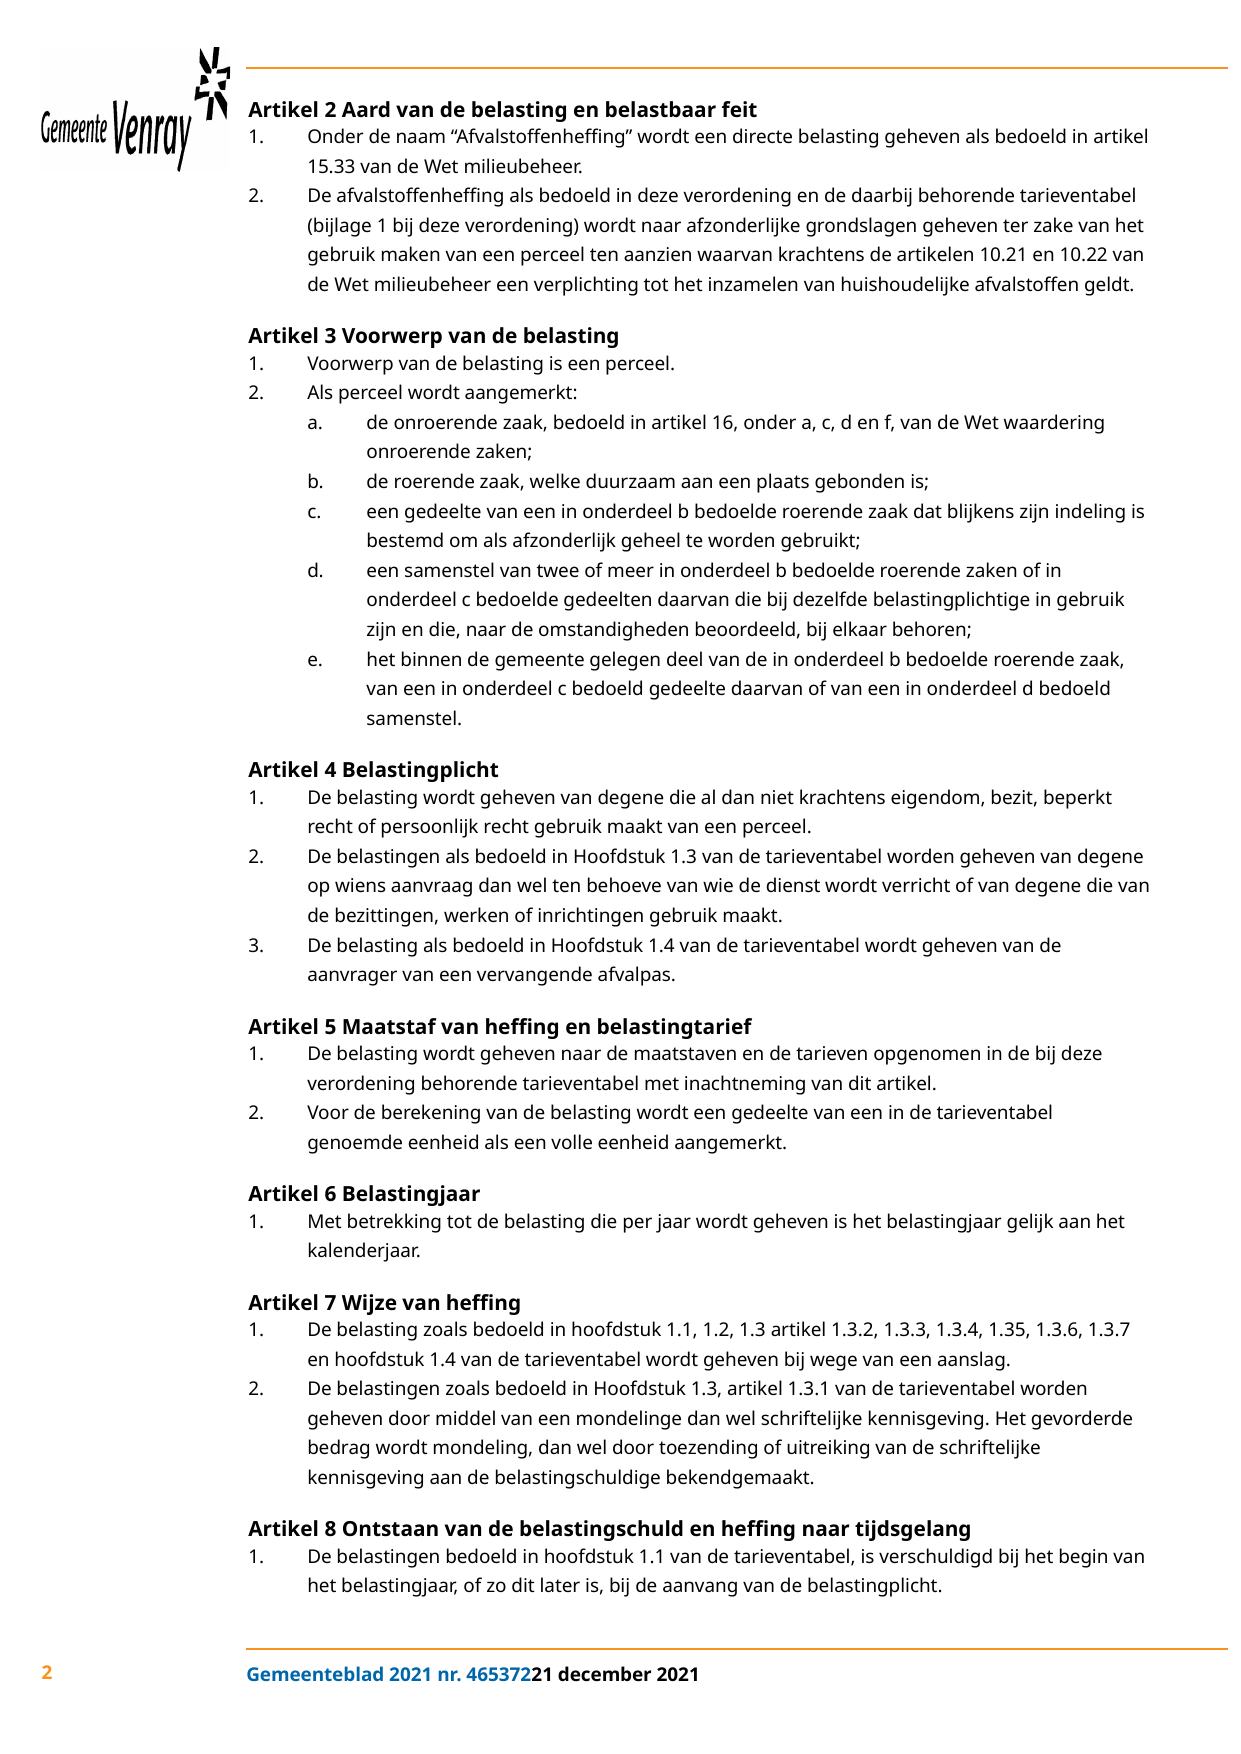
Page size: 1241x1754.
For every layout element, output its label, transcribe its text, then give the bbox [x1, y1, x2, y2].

list Voor de berekening van de belasting wordt een gedeelte van een in de tarieventabel genoemde eenheid als een volle eenheid aangemerkt. [248, 1099, 1152, 1155]
list de onroerende zaak, bedoeld in artikel 16, onder a, c, d en f, van de Wet waardering onroerende zaken; [307, 409, 1152, 464]
list de roerende zaak, welke duurzaam aan een plaats gebonden is; [307, 468, 1152, 494]
text Artikel 8 Ontstaan van de belastingschuld en heffing naar tijdsgelang [248, 1514, 1152, 1543]
text Artikel 6 Belastingjaar [248, 1179, 1152, 1208]
list het binnen de gemeente gelegen deel van de in onderdeel b bedoelde roerende zaak, van een in onderdeel c bedoeld gedeelte daarvan of van een in onderdeel d bedoeld samenstel. [307, 646, 1152, 731]
list Onder de naam “Afvalstoffenheffing” wordt een directe belasting geheven als bedoeld in artikel 15.33 van de Wet milieubeheer. [248, 123, 1152, 178]
text Artikel 5 Maatstaf van heffing en belastingtarief [248, 1012, 1152, 1040]
list De belasting wordt geheven van degene die al dan niet krachtens eigendom, bezit, beperkt recht of persoonlijk recht gebruik maakt van een perceel. [248, 784, 1152, 839]
text Artikel 3 Voorwerp van de belasting [248, 322, 1152, 350]
text Artikel 4 Belastingplicht [248, 755, 1152, 784]
list Met betrekking tot de belasting die per jaar wordt geheven is het belastingjaar gelijk aan het kalenderjaar. [248, 1208, 1152, 1263]
list Als perceel wordt aangemerkt: [248, 379, 1152, 405]
text Artikel 2 Aard van de belasting en belastbaar feit [248, 95, 1152, 123]
list een samenstel van twee of meer in onderdeel b bedoelde roerende zaken of in onderdeel c bedoelde gedeelten daarvan die bij dezelfde belastingplichtige in gebruik zijn en die, naar de omstandigheden beoordeeld, bij elkaar behoren; [307, 557, 1152, 642]
list De belastingen bedoeld in hoofdstuk 1.1 van de tarieventabel, is verschuldigd bij het begin van het belastingjaar, of zo dit later is, bij de aanvang van de belastingplicht. [248, 1543, 1152, 1598]
text Artikel 7 Wijze van heffing [248, 1288, 1152, 1316]
list De afvalstoffenheffing als bedoeld in deze verordening en de daarbij behorende tarieventabel (bijlage 1 bij deze verordening) wordt naar afzonderlijke grondslagen geheven ter zake van het gebruik maken van een perceel ten aanzien waarvan krachtens de artikelen 10.21 en 10.22 van de Wet milieubeheer een verplichting tot het inzamelen van huishoudelijke afvalstoffen geldt. [248, 182, 1152, 297]
list De belasting als bedoeld in Hoofdstuk 1.4 van de tarieventabel wordt geheven van de aanvrager van een vervangende afvalpas. [248, 932, 1152, 987]
list De belastingen als bedoeld in Hoofdstuk 1.3 van de tarieventabel worden geheven van degene op wiens aanvraag dan wel ten behoeve van wie de dienst wordt verricht of van degene die van de bezittingen, werken of inrichtingen gebruik maakt. [248, 843, 1152, 928]
list Voorwerp van de belasting is een perceel. [248, 350, 1152, 376]
list De belasting wordt geheven naar de maatstaven en de tarieven opgenomen in de bij deze verordening behorende tarieventabel met inachtneming van dit artikel. [248, 1040, 1152, 1096]
list De belasting zoals bedoeld in hoofdstuk 1.1, 1.2, 1.3 artikel 1.3.2, 1.3.3, 1.3.4, 1.35, 1.3.6, 1.3.7 en hoofdstuk 1.4 van de tarieventabel wordt geheven bij wege van een aanslag. [248, 1316, 1152, 1372]
picture [41, 47, 231, 172]
list een gedeelte van een in onderdeel b bedoelde roerende zaak dat blijkens zijn indeling is bestemd om als afzonderlijk geheel te worden gebruikt; [307, 498, 1152, 553]
list De belastingen zoals bedoeld in Hoofdstuk 1.3, artikel 1.3.1 van de tarieventabel worden geheven door middel van een mondelinge dan wel schriftelijke kennisgeving. Het gevorderde bedrag wordt mondeling, dan wel door toezending of uitreiking van de schriftelijke kennisgeving aan de belastingschuldige bekendgemaakt. [248, 1375, 1152, 1490]
